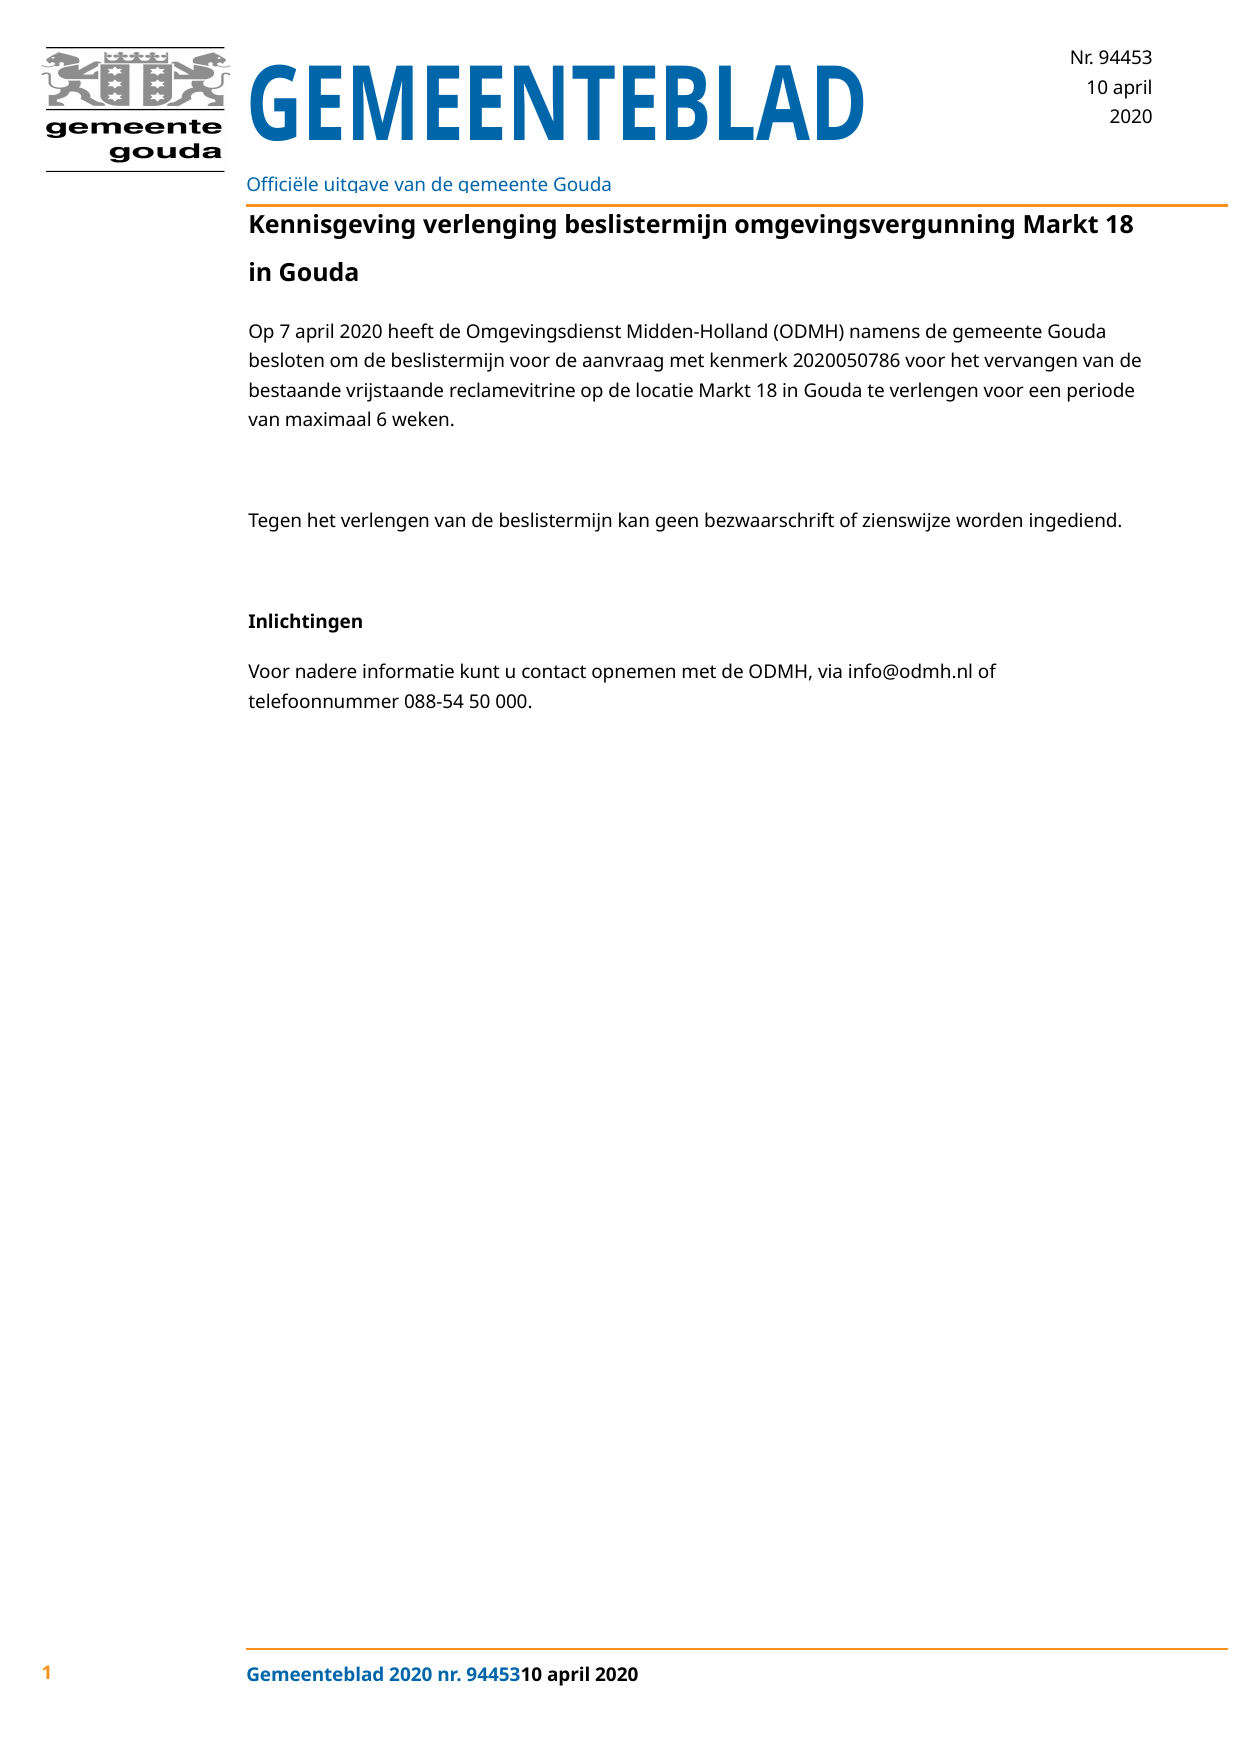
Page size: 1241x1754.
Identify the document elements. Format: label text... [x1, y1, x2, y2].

text Op 7 april 2020 heeft de Omgevingsdienst Midden-Holland (ODMH) namens de gemeente Gouda besloten om de beslistermijn voor de aanvraag met kenmerk 2020050786 voor het vervangen van de bestaande vrijstaande reclamevitrine op de locatie Markt 18 in Gouda te verlengen voor een periode van maximaal 6 weken. [248, 318, 1152, 432]
text Voor nadere informatie kunt u contact opnemen met de ODMH, via info@odmh.nl of telefoonnummer 088-54 50 000. [248, 659, 1152, 714]
text Kennisgeving verlenging beslistermijn omgevingsvergunning Markt 18 in Gouda [248, 207, 1152, 288]
text Inlichtingen [248, 608, 1152, 634]
picture [41, 47, 231, 172]
text Tegen het verlengen van de beslistermijn kan geen bezwaarschrift of zienswijze worden ingediend. [248, 507, 1152, 533]
